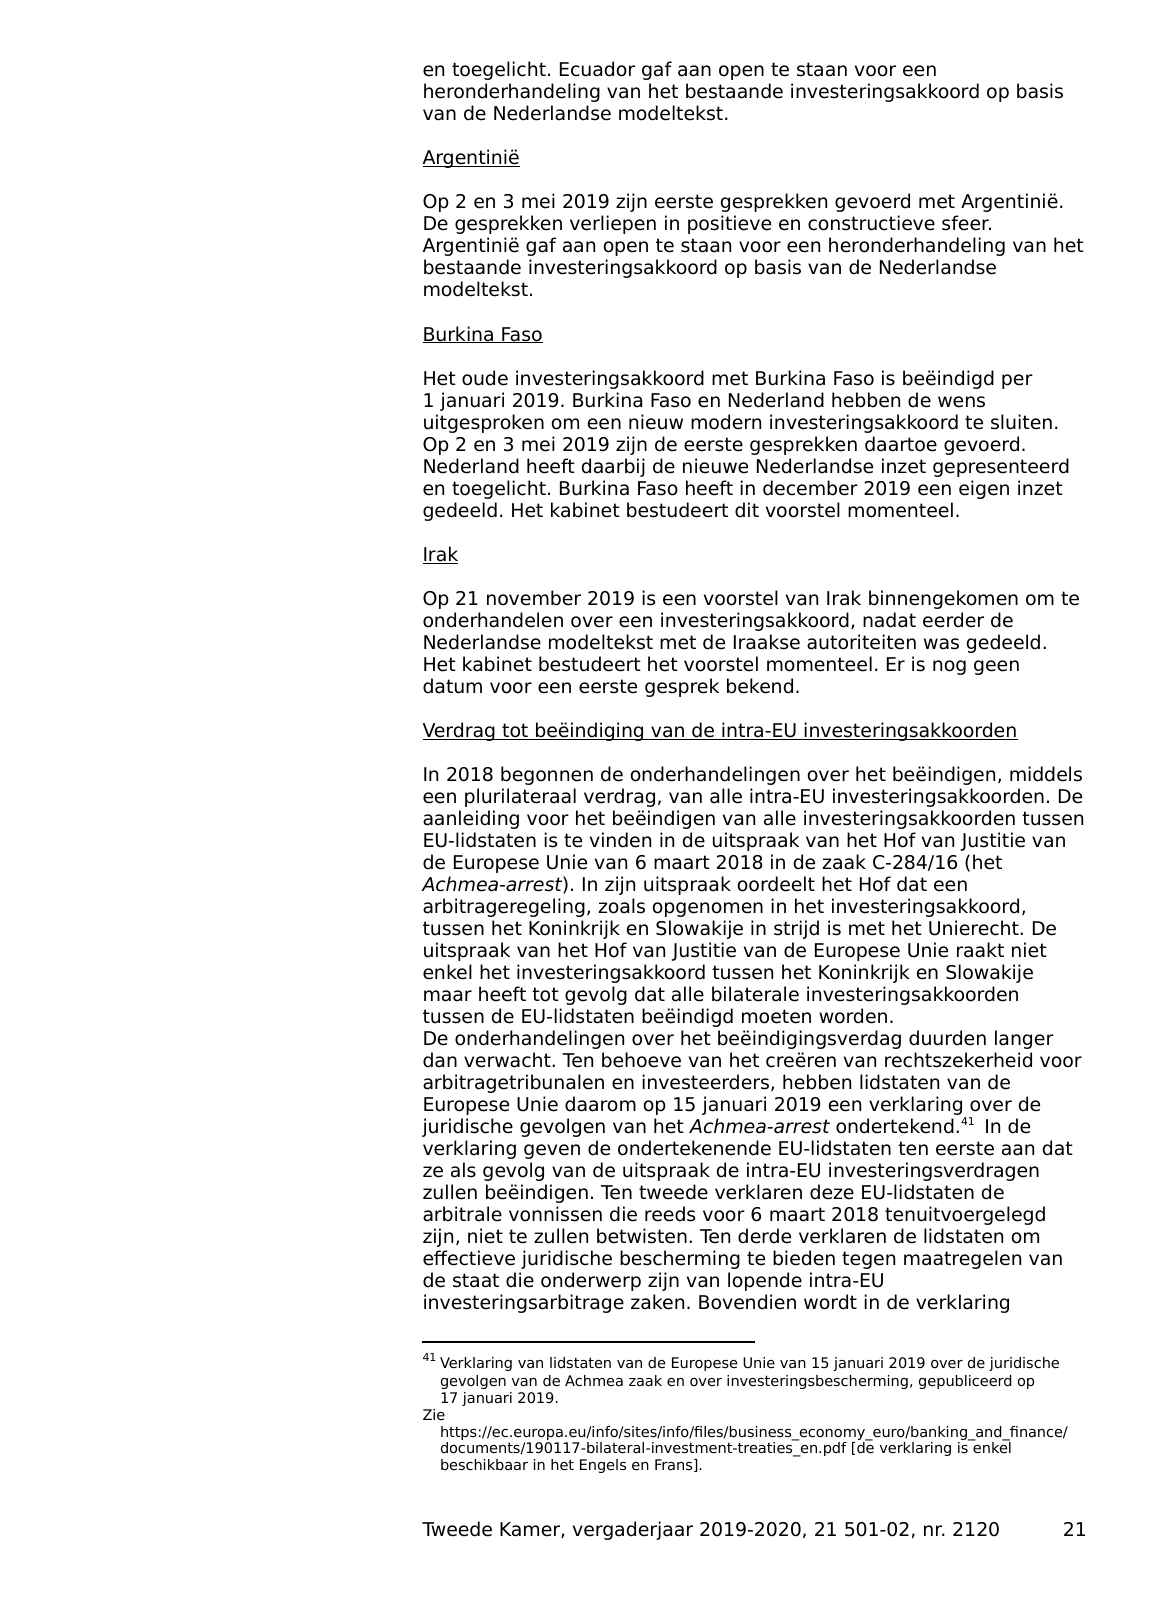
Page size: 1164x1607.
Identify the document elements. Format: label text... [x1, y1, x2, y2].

text en toegelicht. Ecuador gaf aan open te staan voor een heronderhandeling van het bestaande investeringsakkoord op basis van de Nederlandse modeltekst. [422, 59, 1087, 125]
text In 2018 begonnen de onderhandelingen over het beëindigen, middels een plurilateraal verdrag, van alle intra-EU investeringsakkoorden. De aanleiding voor het beëindigen van alle investeringsakkoorden tussen EU-lidstaten is te vinden in de uitspraak van het Hof van Justitie van de Europese Unie van 6 maart 2018 in de zaak C-284/16 (het Achmea-arrest). In zijn uitspraak oordeelt het Hof dat een arbitrageregeling, zoals opgenomen in het investeringsakkoord, tussen het Koninkrijk en Slowakije in strijd is met het Unierecht. De uitspraak van het Hof van Justitie van de Europese Unie raakt niet enkel het investeringsakkoord tussen het Koninkrijk en Slowakije maar heeft tot gevolg dat alle bilaterale investeringsakkoorden tussen de EU-lidstaten beëindigd moeten worden. [422, 764, 1087, 1028]
text De onderhandelingen over het beëindigingsverdag duurden langer dan verwacht. Ten behoeve van het creëren van rechtszekerheid voor arbitragetribunalen en investeerders, hebben lidstaten van de Europese Unie daarom op 15 januari 2019 een verklaring over de juridische gevolgen van het Achmea-arrest ondertekend. In de verklaring geven de ondertekenende EU-lidstaten ten eerste aan dat ze als gevolg van de uitspraak de intra-EU investeringsverdragen zullen beëindigen. Ten tweede verklaren deze EU-lidstaten de arbitrale vonnissen die reeds voor 6 maart 2018 tenuitvoergelegd zijn, niet te zullen betwisten. Ten derde verklaren de lidstaten om effectieve juridische bescherming te bieden tegen maatregelen van de staat die onderwerp zijn van lopende intra-EU investeringsarbitrage zaken. Bovendien wordt in de verklaring [422, 1028, 1087, 1313]
subtitle Burkina Faso [422, 323, 1087, 345]
text Het oude investeringsakkoord met Burkina Faso is beëindigd per 1 januari 2019. Burkina Faso en Nederland hebben de wens uitgesproken om een nieuw modern investeringsakkoord te sluiten. Op 2 en 3 mei 2019 zijn de eerste gesprekken daartoe gevoerd. Nederland heeft daarbij de nieuwe Nederlandse inzet gepresenteerd en toegelicht. Burkina Faso heeft in december 2019 een eigen inzet gedeeld. Het kabinet bestudeert dit voorstel momenteel. [422, 368, 1087, 521]
subtitle Argentinië [422, 147, 1087, 169]
text Op 21 november 2019 is een voorstel van Irak binnengekomen om te onderhandelen over een investeringsakkoord, nadat eerder de Nederlandse modeltekst met de Iraakse autoriteiten was gedeeld. Het kabinet bestudeert het voorstel momenteel. Er is nog geen datum voor een eerste gesprek bekend. [422, 588, 1087, 698]
subtitle Irak [422, 544, 1087, 566]
text Verklaring van lidstaten van de Europese Unie van 15 januari 2019 over de juridische gevolgen van de Achmea zaak en over investeringsbescherming, gepubliceerd op 17 januari 2019. [422, 1351, 1087, 1407]
subtitle Verdrag tot beëindiging van de intra-EU investeringsakkoorden [422, 720, 1087, 742]
text Op 2 en 3 mei 2019 zijn eerste gesprekken gevoerd met Argentinië. De gesprekken verliepen in positieve en constructieve sfeer. Argentinië gaf aan open te staan voor een heronderhandeling van het bestaande investeringsakkoord op basis van de Nederlandse modeltekst. [422, 191, 1087, 301]
text Zie https://ec.europa.eu/info/sites/info/files/business_economy_euro/banking_and_finance/documents/190117-bilateral-investment-treaties_en.pdf [de verklaring is enkel beschikbaar in het Engels en Frans]. [422, 1407, 1087, 1474]
